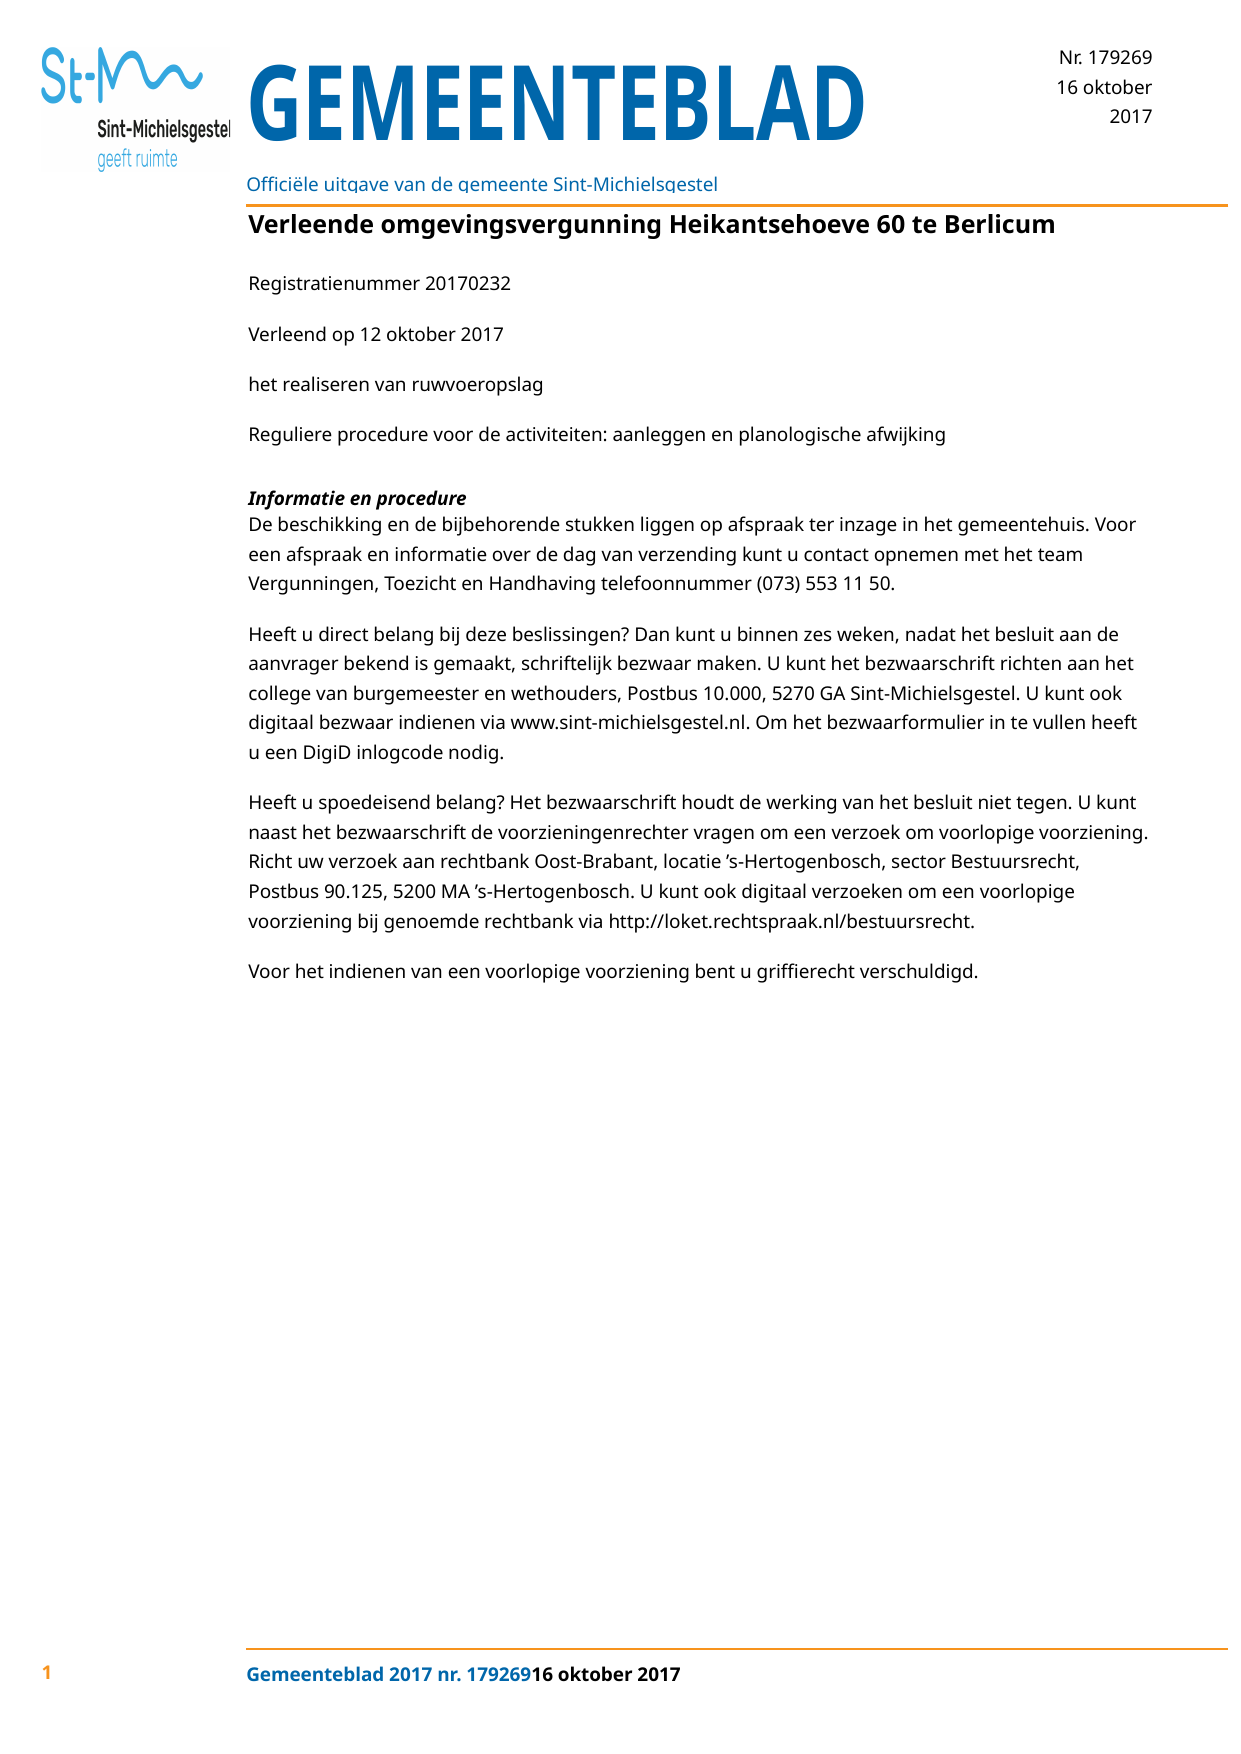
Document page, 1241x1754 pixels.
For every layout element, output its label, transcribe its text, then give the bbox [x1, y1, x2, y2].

text De beschikking en de bijbehorende stukken liggen op afspraak ter inzage in het gemeentehuis. Voor een afspraak en informatie over de dag van verzending kunt u contact opnemen met het team Vergunningen, Toezicht en Handhaving telefoonnummer (073) 553 11 50. [248, 511, 1152, 596]
text Verleende omgevingsvergunning Heikantsehoeve 60 te Berlicum [248, 207, 1152, 241]
text Verleend op 12 oktober 2017 [248, 321, 1152, 346]
text Reguliere procedure voor de activiteiten: aanleggen en planologische afwijking [248, 422, 1152, 447]
text Registratienummer 20170232 [248, 270, 1152, 296]
text Informatie en procedure [248, 486, 1152, 511]
picture [41, 47, 231, 172]
text Voor het indienen van een voorlopige voorziening bent u griffierecht verschuldigd. [248, 958, 1152, 984]
text Heeft u spoedeisend belang? Het bezwaarschrift houdt de werking van het besluit niet tegen. U kunt naast het bezwaarschrift de voorzieningenrechter vragen om een verzoek om voorlopige voorziening. Richt uw verzoek aan rechtbank Oost-Brabant, locatie ’s-Hertogenbosch, sector Bestuursrecht, Postbus 90.125, 5200 MA ’s-Hertogenbosch. U kunt ook digitaal verzoeken om een voorlopige voorziening bij genoemde rechtbank via http://loket.rechtspraak.nl/bestuursrecht. [248, 789, 1152, 934]
text Heeft u direct belang bij deze beslissingen? Dan kunt u binnen zes weken, nadat het besluit aan de aanvrager bekend is gemaakt, schriftelijk bezwaar maken. U kunt het bezwaarschrift richten aan het college van burgemeester en wethouders, Postbus 10.000, 5270 GA Sint-Michielsgestel. U kunt ook digitaal bezwaar indienen via www.sint-michielsgestel.nl. Om het bezwaarformulier in te vullen heeft u een DigiD inlogcode nodig. [248, 621, 1152, 765]
text het realiseren van ruwvoeropslag [248, 371, 1152, 397]
